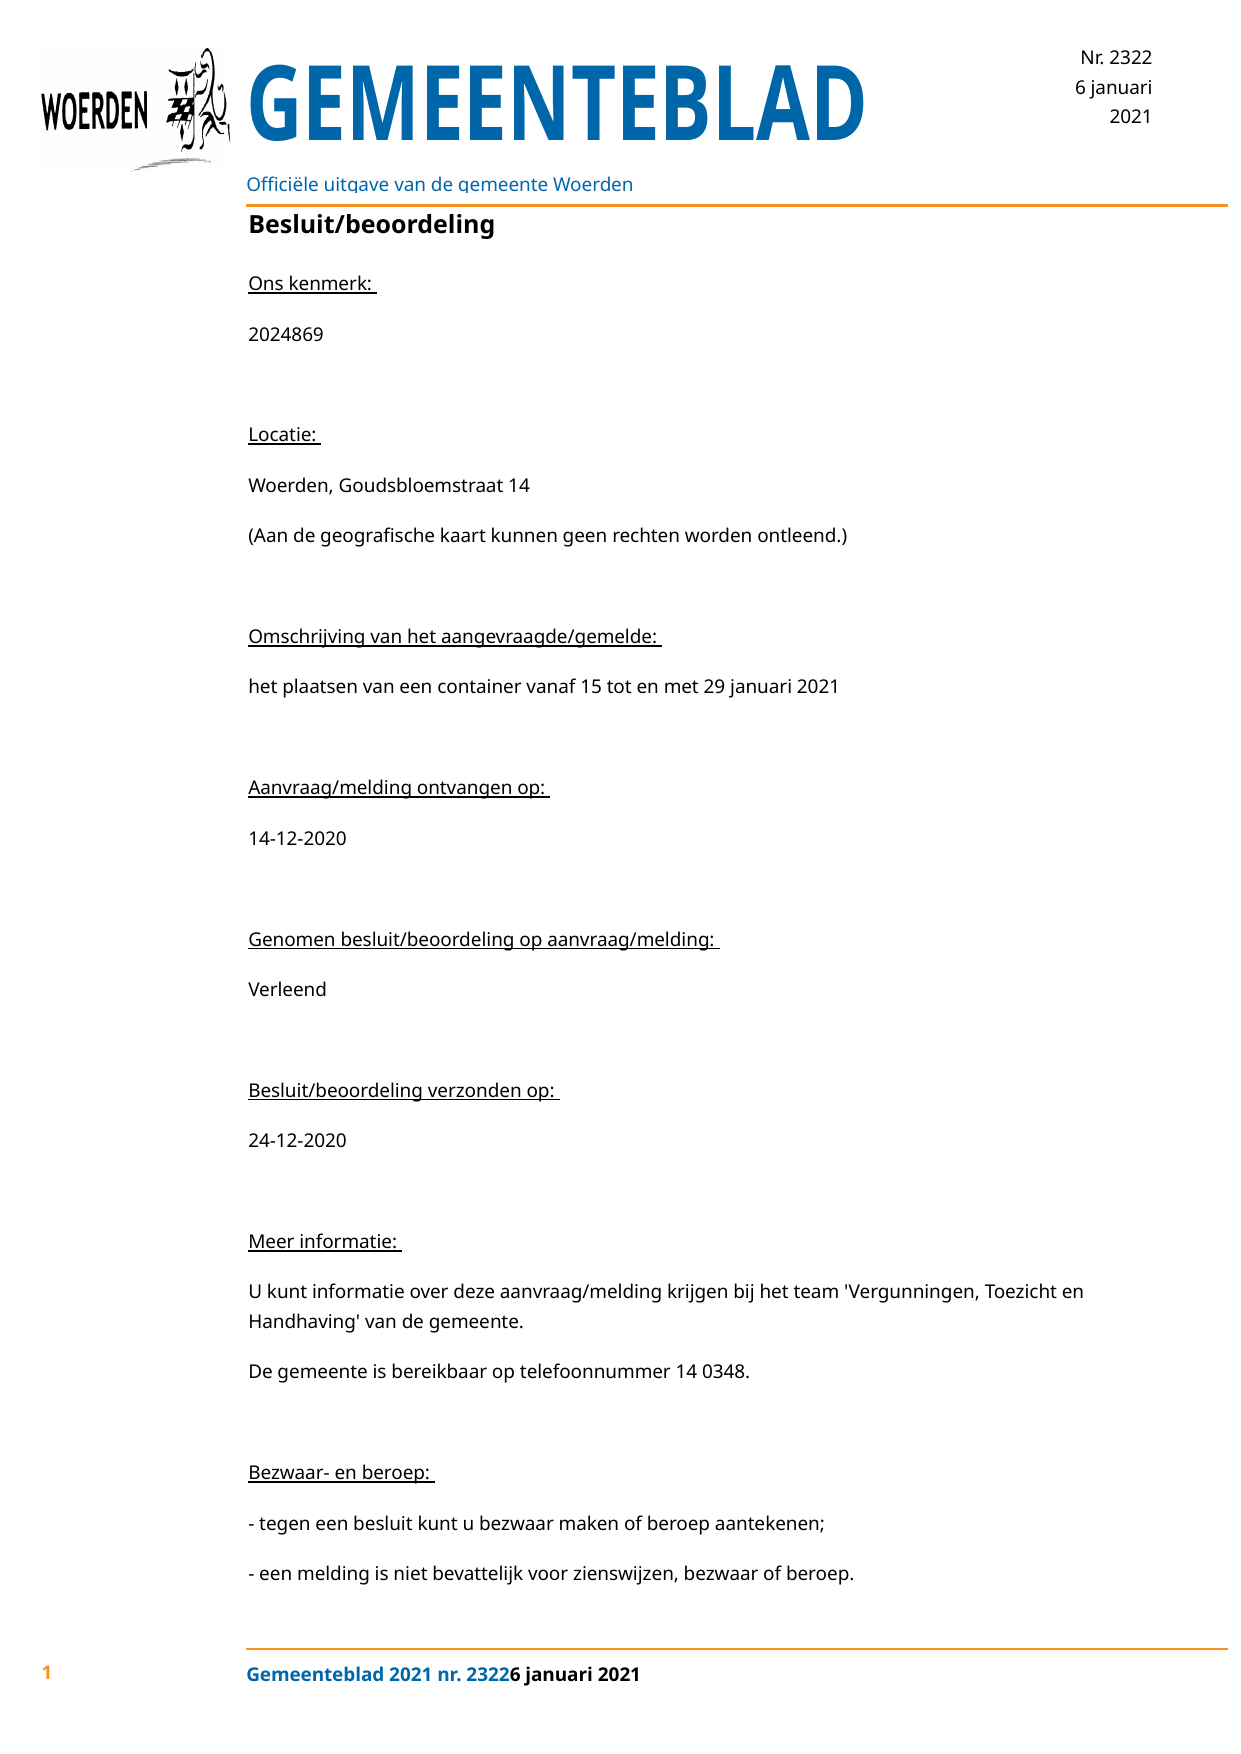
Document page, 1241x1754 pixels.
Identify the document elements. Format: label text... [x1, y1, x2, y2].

text Besluit/beoordeling verzonden op: [248, 1077, 1152, 1103]
text (Aan de geografische kaart kunnen geen rechten worden ontleend.) [248, 522, 1152, 548]
text Besluit/beoordeling [248, 207, 1152, 241]
text Meer informatie: [248, 1228, 1152, 1254]
text 14-12-2020 [248, 825, 1152, 851]
text - tegen een besluit kunt u bezwaar maken of beroep aantekenen; [248, 1510, 1152, 1536]
text U kunt informatie over deze aanvraag/melding krijgen bij het team 'Vergunningen, Toezicht en Handhaving' van de gemeente. [248, 1279, 1152, 1334]
text Ons kenmerk: [248, 270, 1152, 296]
text Bezwaar- en beroep: [248, 1459, 1152, 1485]
text Verleend [248, 976, 1152, 1002]
text De gemeente is bereikbaar op telefoonnummer 14 0348. [248, 1359, 1152, 1384]
text het plaatsen van een container vanaf 15 tot en met 29 januari 2021 [248, 674, 1152, 699]
text Genomen besluit/beoordeling op aanvraag/melding: [248, 926, 1152, 951]
text Woerden, Goudsbloemstraat 14 [248, 472, 1152, 498]
text 24-12-2020 [248, 1127, 1152, 1153]
text 2024869 [248, 321, 1152, 346]
text Omschrijving van het aangevraagde/gemelde: [248, 623, 1152, 649]
text Locatie: [248, 422, 1152, 447]
text - een melding is niet bevattelijk voor zienswijzen, bezwaar of beroep. [248, 1560, 1152, 1586]
picture [41, 47, 231, 172]
text Aanvraag/melding ontvangen op: [248, 774, 1152, 800]
